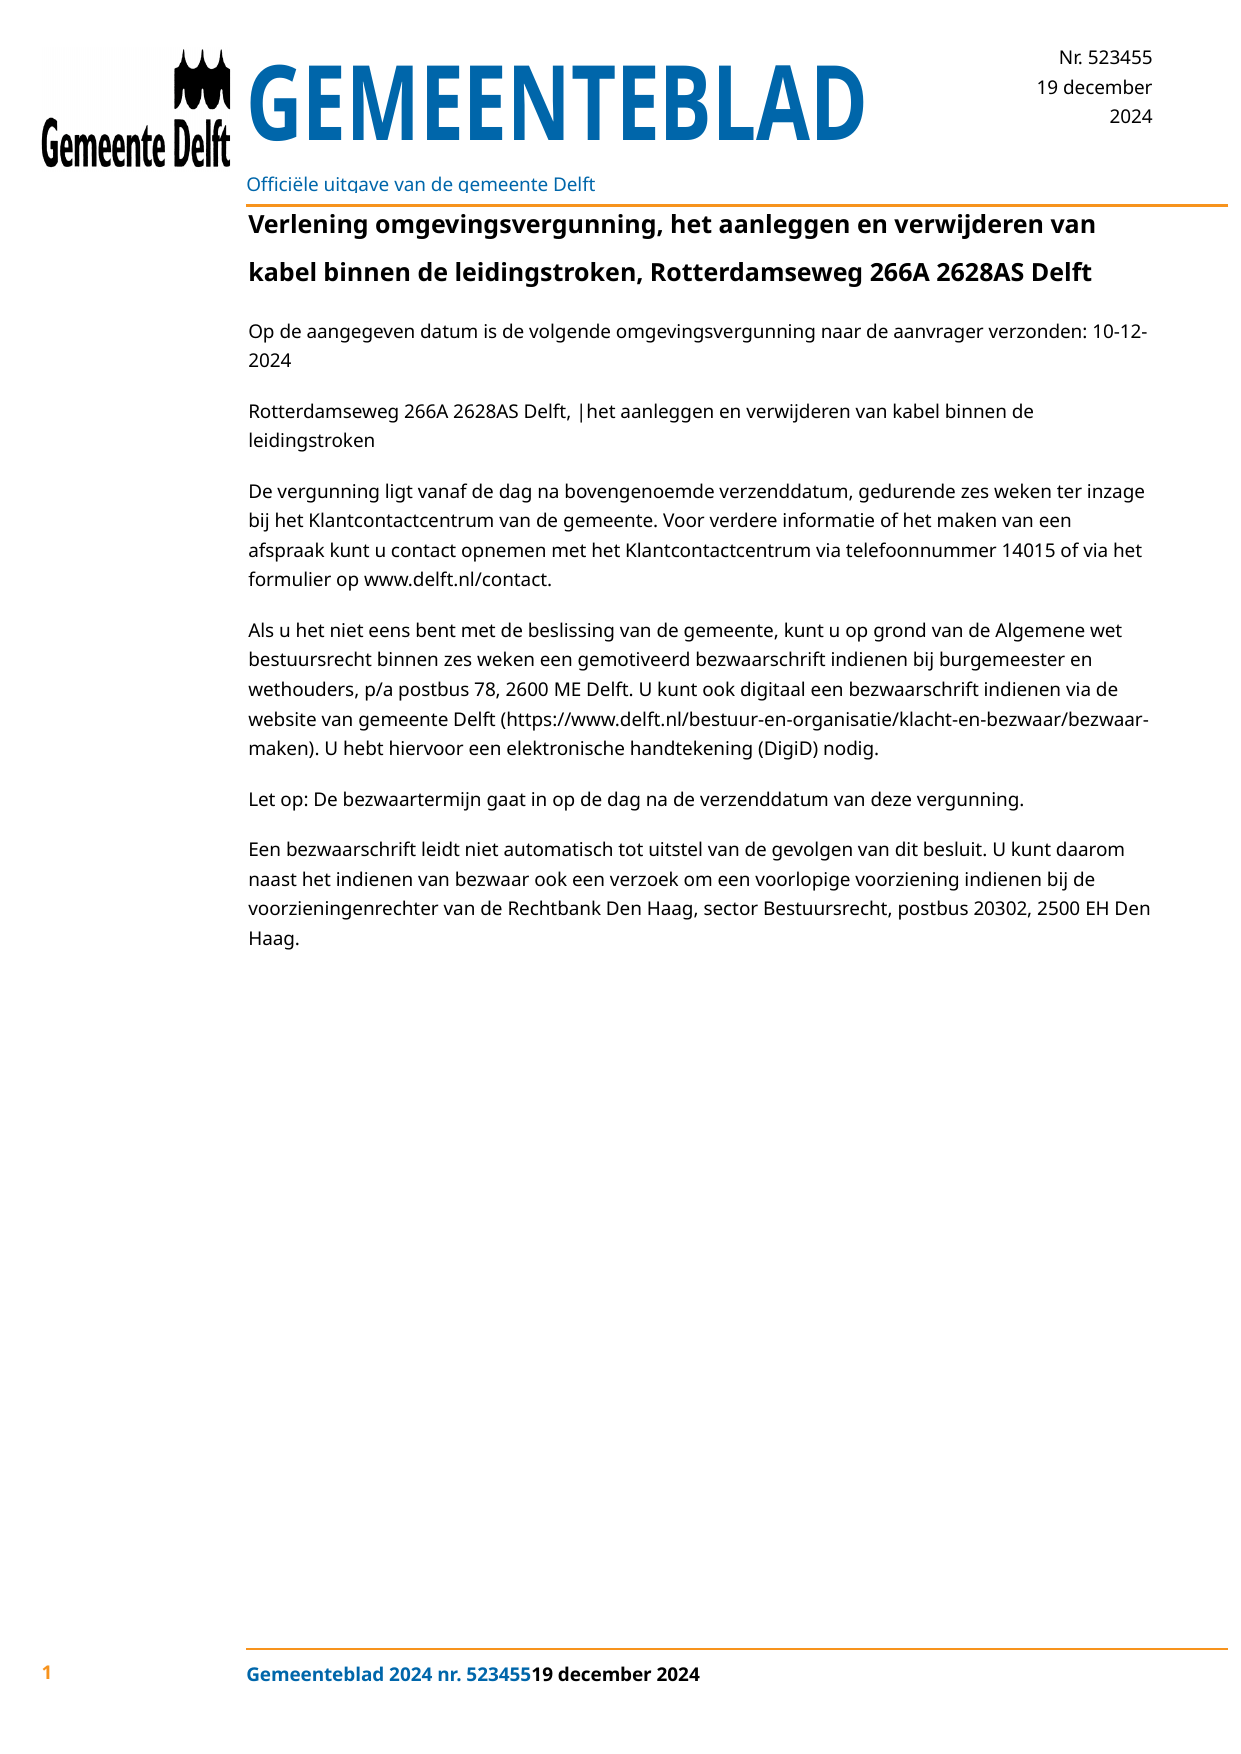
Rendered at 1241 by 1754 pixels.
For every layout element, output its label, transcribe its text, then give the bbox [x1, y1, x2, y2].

text Let op: De bezwaartermijn gaat in op de dag na de verzenddatum van deze vergunning. [248, 786, 1152, 812]
text Een bezwaarschrift leidt niet automatisch tot uitstel van de gevolgen van dit besluit. U kunt daarom naast het indienen van bezwaar ook een verzoek om een voorlopige voorziening indienen bij de voorzieningenrechter van de Rechtbank Den Haag, sector Bestuursrecht, postbus 20302, 2500 EH Den Haag. [248, 836, 1152, 951]
text Rotterdamseweg 266A 2628AS Delft, |het aanleggen en verwijderen van kabel binnen de leidingstroken [248, 398, 1152, 453]
picture [41, 47, 231, 172]
text Op de aangegeven datum is de volgende omgevingsvergunning naar de aanvrager verzonden: 10-12-2024 [248, 318, 1152, 373]
text Als u het niet eens bent met de beslissing van de gemeente, kunt u op grond van de Algemene wet bestuursrecht binnen zes weken een gemotiveerd bezwaarschrift indienen bij burgemeester en wethouders, p/a postbus 78, 2600 ME Delft. U kunt ook digitaal een bezwaarschrift indienen via de website van gemeente Delft (https://www.delft.nl/bestuur-en-organisatie/klacht-en-bezwaar/bezwaar-maken). U hebt hiervoor een elektronische handtekening (DigiD) nodig. [248, 617, 1152, 761]
text Verlening omgevingsvergunning, het aanleggen en verwijderen van kabel binnen de leidingstroken, Rotterdamseweg 266A 2628AS Delft [248, 207, 1152, 288]
text De vergunning ligt vanaf de dag na bovengenoemde verzenddatum, gedurende zes weken ter inzage bij het Klantcontactcentrum van de gemeente. Voor verdere informatie of het maken van een afspraak kunt u contact opnemen met het Klantcontactcentrum via telefoonnummer 14015 of via het formulier op www.delft.nl/contact. [248, 478, 1152, 592]
